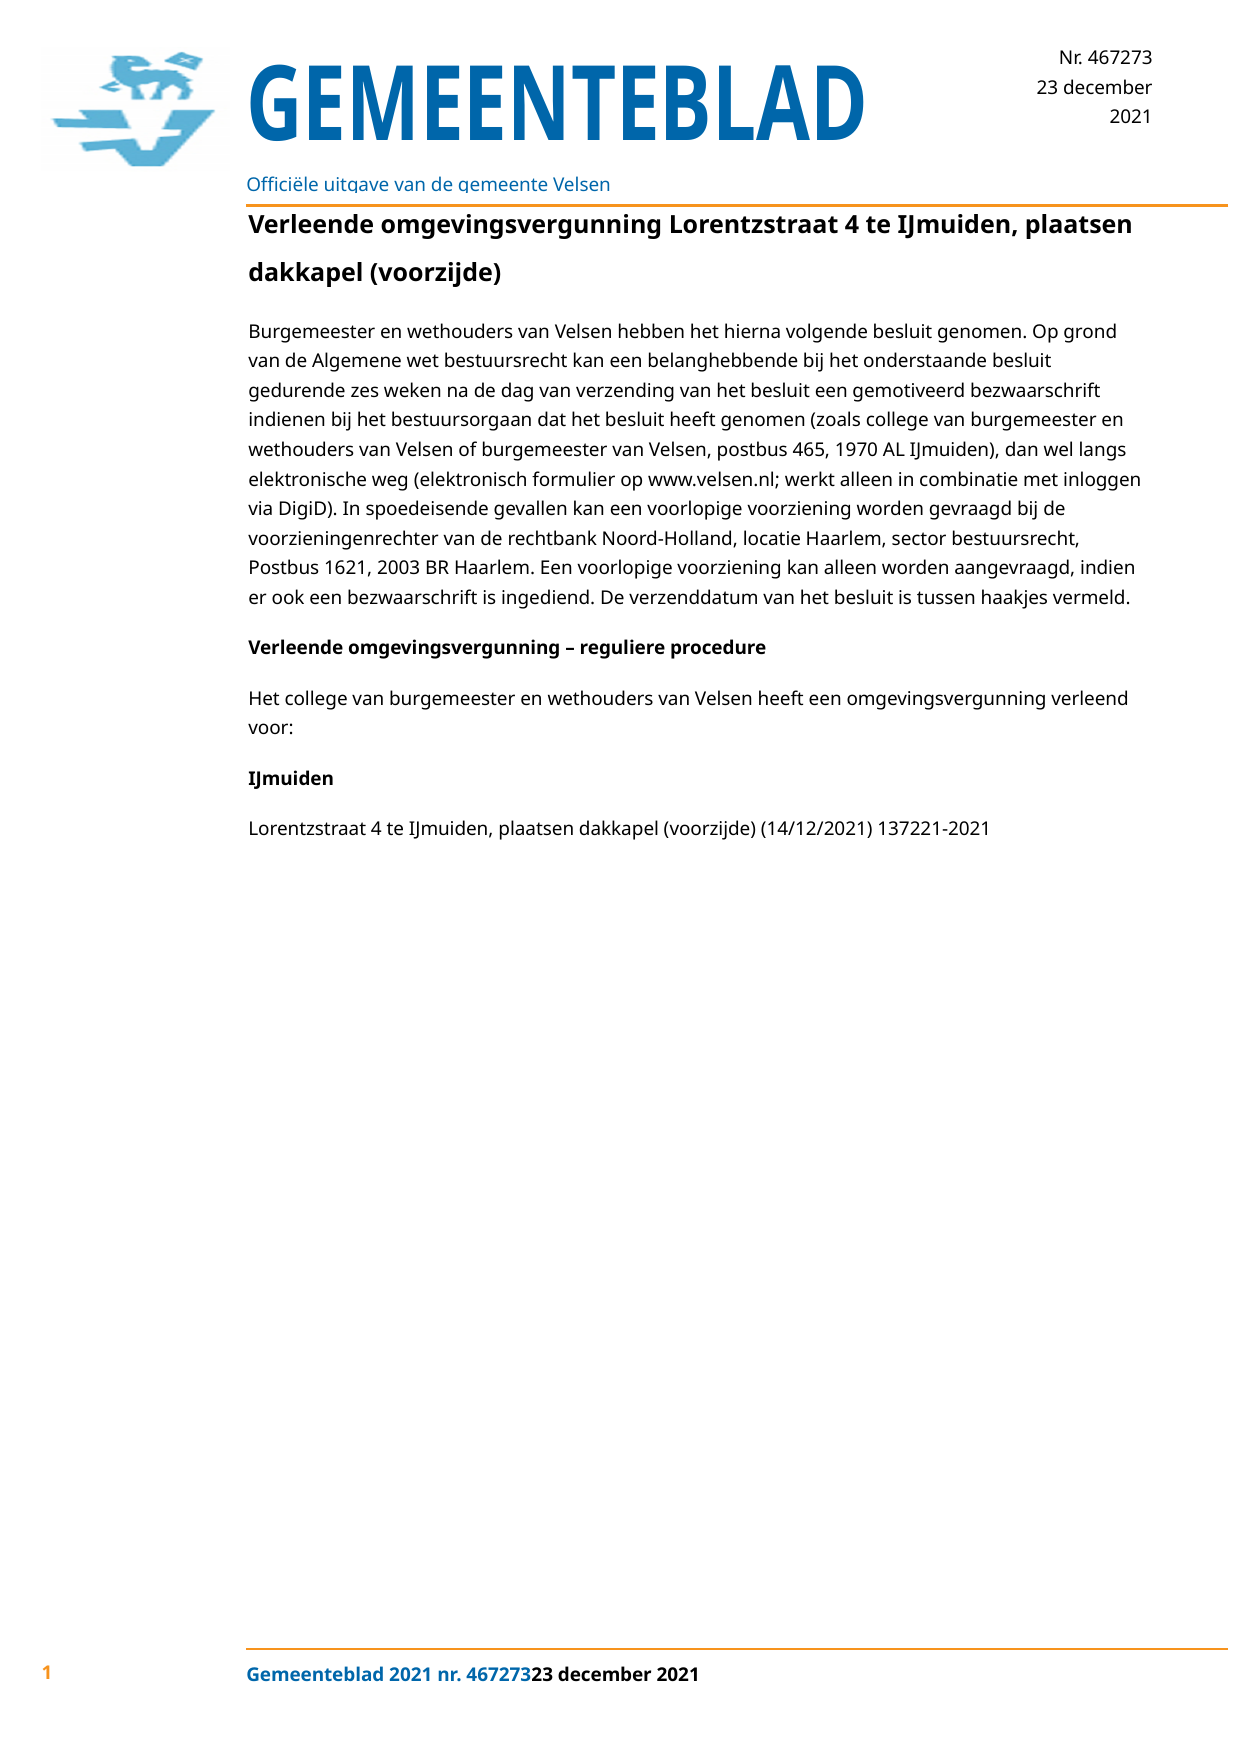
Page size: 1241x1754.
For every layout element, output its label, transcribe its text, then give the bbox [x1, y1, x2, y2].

text Lorentzstraat 4 te IJmuiden, plaatsen dakkapel (voorzijde) (14/12/2021) 137221-2021 [248, 815, 1152, 841]
text Verleende omgevingsvergunning Lorentzstraat 4 te IJmuiden, plaatsen dakkapel (voorzijde) [248, 207, 1152, 288]
picture [41, 47, 231, 172]
text Burgemeester en wethouders van Velsen hebben het hierna volgende besluit genomen. Op grond van de Algemene wet bestuursrecht kan een belanghebbende bij het onderstaande besluit gedurende zes weken na de dag van verzending van het besluit een gemotiveerd bezwaarschrift indienen bij het bestuursorgaan dat het besluit heeft genomen (zoals college van burgemeester en wethouders van Velsen of burgemeester van Velsen, postbus 465, 1970 AL IJmuiden), dan wel langs elektronische weg (elektronisch formulier op www.velsen.nl; werkt alleen in combinatie met inloggen via DigiD). In spoedeisende gevallen kan een voorlopige voorziening worden gevraagd bij de voorzieningenrechter van de rechtbank Noord-Holland, locatie Haarlem, sector bestuursrecht, Postbus 1621, 2003 BR Haarlem. Een voorlopige voorziening kan alleen worden aangevraagd, indien er ook een bezwaarschrift is ingediend. De verzenddatum van het besluit is tussen haakjes vermeld. [248, 318, 1152, 610]
text Verleende omgevingsvergunning – reguliere procedure [248, 634, 1152, 660]
text Het college van burgemeester en wethouders van Velsen heeft een omgevingsvergunning verleend voor: [248, 685, 1152, 740]
text IJmuiden [248, 765, 1152, 791]
